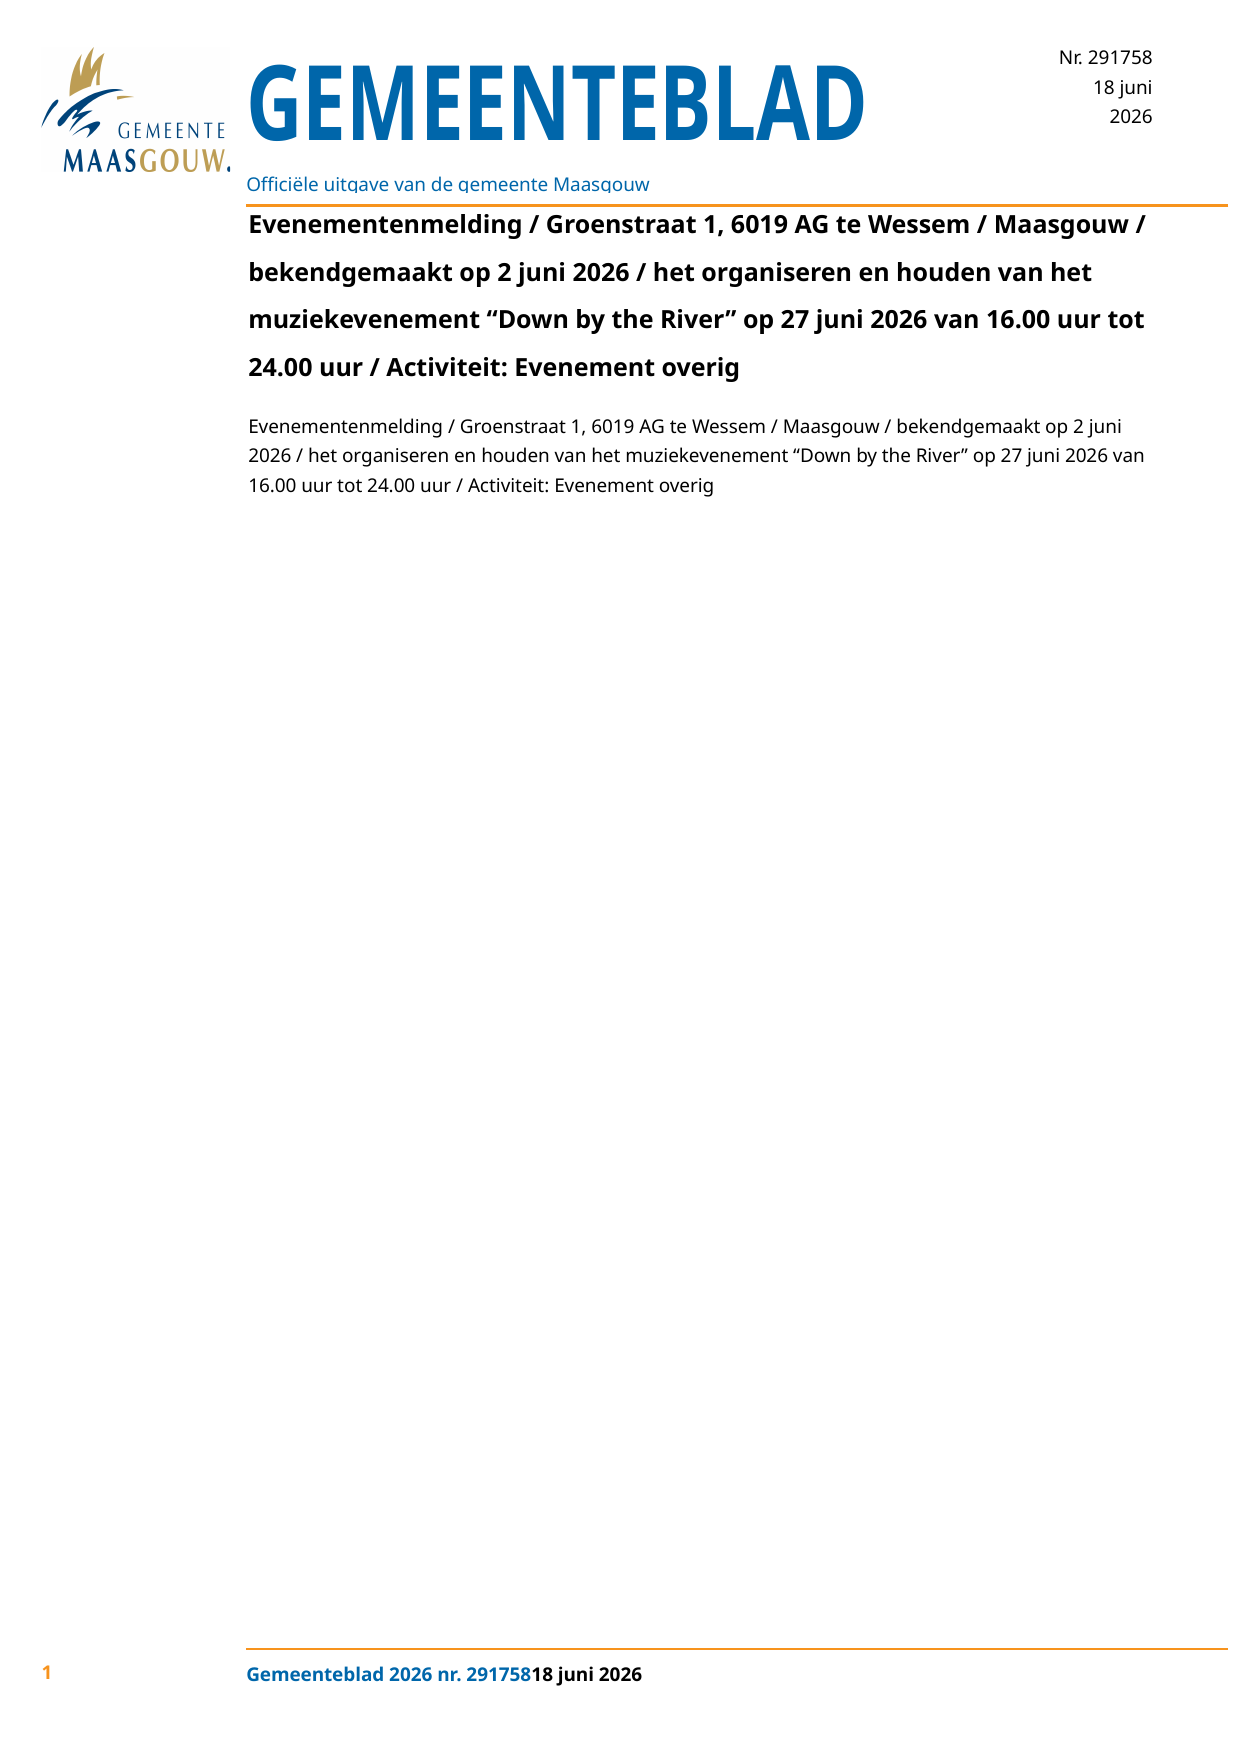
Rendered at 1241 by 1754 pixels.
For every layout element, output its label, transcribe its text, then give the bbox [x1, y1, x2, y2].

text Evenementenmelding / Groenstraat 1, 6019 AG te Wessem / Maasgouw / bekendgemaakt op 2 juni 2026 / het organiseren en houden van het muziekevenement “Down by the River” op 27 juni 2026 van 16.00 uur tot 24.00 uur / Activiteit: Evenement overig [248, 413, 1152, 498]
text Evenementenmelding / Groenstraat 1, 6019 AG te Wessem / Maasgouw / bekendgemaakt op 2 juni 2026 / het organiseren en houden van het muziekevenement “Down by the River” op 27 juni 2026 van 16.00 uur tot 24.00 uur / Activiteit: Evenement overig [248, 207, 1152, 384]
picture [41, 47, 231, 172]
